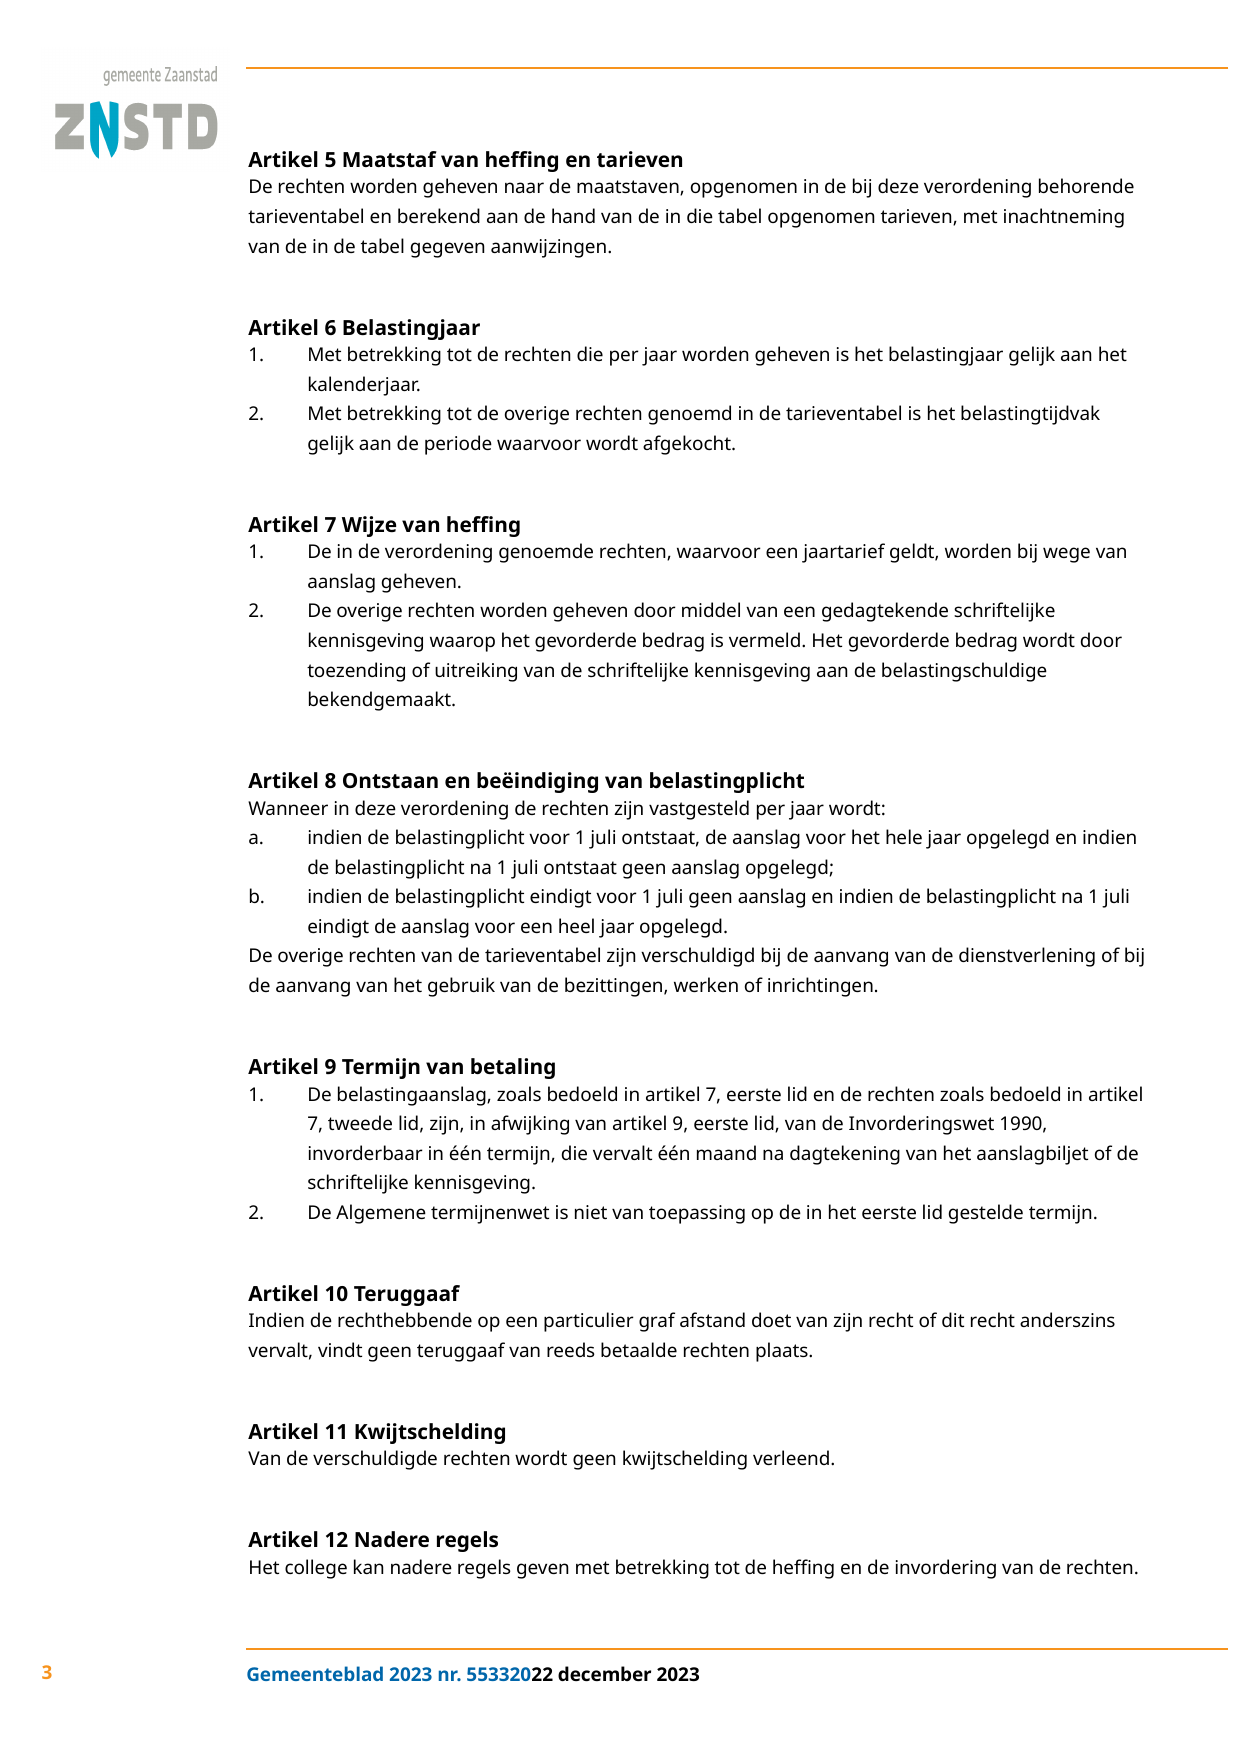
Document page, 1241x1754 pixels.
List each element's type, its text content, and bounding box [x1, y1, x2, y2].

text Van de verschuldigde rechten wordt geen kwijtschelding verleend. [248, 1446, 1152, 1471]
list Met betrekking tot de overige rechten genoemd in de tarieventabel is het belastingtijdvak gelijk aan de periode waarvoor wordt afgekocht. [248, 400, 1152, 456]
text Wanneer in deze verordening de rechten zijn vastgesteld per jaar wordt: [248, 795, 1152, 821]
list Met betrekking tot de rechten die per jaar worden geheven is het belastingjaar gelijk aan het kalenderjaar. [248, 341, 1152, 397]
text Artikel 5 Maatstaf van heffing en tarieven [248, 145, 1152, 174]
list De Algemene termijnenwet is niet van toepassing op de in het eerste lid gestelde termijn. [248, 1199, 1152, 1225]
list indien de belastingplicht voor 1 juli ontstaat, de aanslag voor het hele jaar opgelegd en indien de belastingplicht na 1 juli ontstaat geen aanslag opgelegd; [248, 824, 1152, 880]
text De overige rechten van de tarieventabel zijn verschuldigd bij de aanvang van de dienstverlening of bij de aanvang van het gebruik van de bezittingen, werken of inrichtingen. [248, 943, 1152, 998]
text Artikel 7 Wijze van heffing [248, 510, 1152, 538]
list indien de belastingplicht eindigt voor 1 juli geen aanslag en indien de belastingplicht na 1 juli eindigt de aanslag voor een heel jaar opgelegd. [248, 883, 1152, 939]
text De rechten worden geheven naar de maatstaven, opgenomen in de bij deze verordening behorende tarieventabel en berekend aan de hand van de in die tabel opgenomen tarieven, met inachtneming van de in de tabel gegeven aanwijzingen. [248, 174, 1152, 258]
text Artikel 6 Belastingjaar [248, 313, 1152, 341]
text Artikel 8 Ontstaan en beëindiging van belastingplicht [248, 766, 1152, 795]
text Het college kan nadere regels geven met betrekking tot de heffing en de invordering van de rechten. [248, 1554, 1152, 1580]
text Artikel 10 Teruggaaf [248, 1279, 1152, 1307]
list De in de verordening genoemde rechten, waarvoor een jaartarief geldt, worden bij wege van aanslag geheven. [248, 538, 1152, 594]
list De belastingaanslag, zoals bedoeld in artikel 7, eerste lid en de rechten zoals bedoeld in artikel 7, tweede lid, zijn, in afwijking van artikel 9, eerste lid, van de Invorderingswet 1990, invorderbaar in één termijn, die vervalt één maand na dagtekening van het aanslagbiljet of de schriftelijke kennisgeving. [248, 1081, 1152, 1195]
text Artikel 9 Termijn van betaling [248, 1052, 1152, 1081]
text Artikel 11 Kwijtschelding [248, 1417, 1152, 1446]
text Artikel 12 Nadere regels [248, 1526, 1152, 1554]
list De overige rechten worden geheven door middel van een gedagtekende schriftelijke kennisgeving waarop het gevorderde bedrag is vermeld. Het gevorderde bedrag wordt door toezending of uitreiking van de schriftelijke kennisgeving aan de belastingschuldige bekendgemaakt. [248, 598, 1152, 712]
text Indien de rechthebbende op een particulier graf afstand doet van zijn recht of dit recht anderszins vervalt, vindt geen teruggaaf van reeds betaalde rechten plaats. [248, 1307, 1152, 1363]
picture [41, 47, 231, 172]
